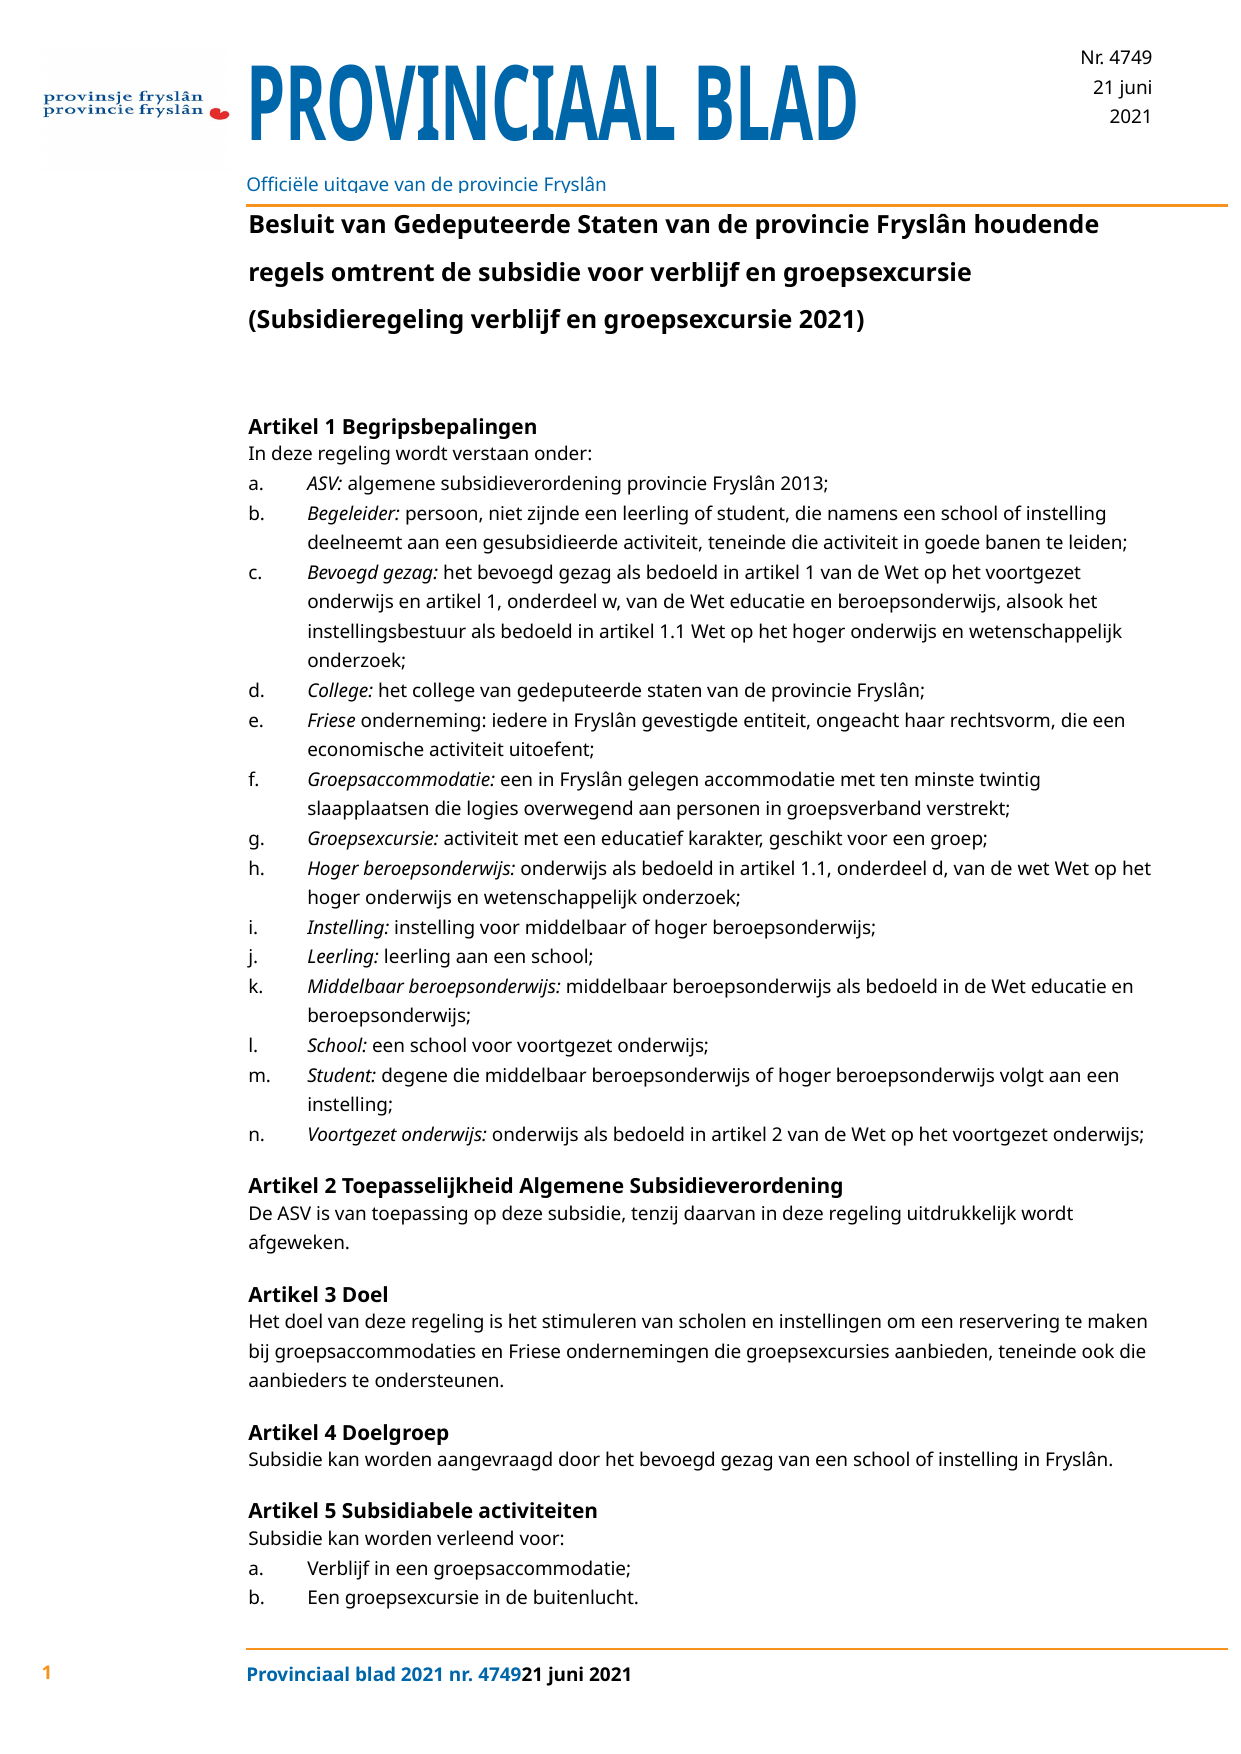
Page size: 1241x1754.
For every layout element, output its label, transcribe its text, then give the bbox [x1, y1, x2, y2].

list Voortgezet onderwijs: onderwijs als bedoeld in artikel 2 van de Wet op het voortgezet onderwijs; [248, 1121, 1152, 1147]
picture [41, 47, 231, 172]
text Artikel 4 Doelgroep [248, 1418, 1152, 1446]
text Artikel 5 Subsidiabele activiteiten [248, 1497, 1152, 1525]
list Middelbaar beroepsonderwijs: middelbaar beroepsonderwijs als bedoeld in de Wet educatie en beroepsonderwijs; [248, 973, 1152, 1028]
text Besluit van Gedeputeerde Staten van de provincie Fryslân houdende regels omtrent de subsidie voor verblijf en groepsexcursie (Subsidieregeling verblijf en groepsexcursie 2021) [248, 207, 1152, 336]
text Het doel van deze regeling is het stimuleren van scholen en instellingen om een reservering te maken bij groepsaccommodaties en Friese ondernemingen die groepsexcursies aanbieden, teneinde ook die aanbieders te ondersteunen. [248, 1308, 1152, 1393]
list Verblijf in een groepsaccommodatie; [248, 1555, 1152, 1580]
list Groepsexcursie: activiteit met een educatief karakter, geschikt voor een groep; [248, 825, 1152, 851]
text Artikel 2 Toepasselijkheid Algemene Subsidieverordening [248, 1171, 1152, 1200]
list Friese onderneming: iedere in Fryslân gevestigde entiteit, ongeacht haar rechtsvorm, die een economische activiteit uitoefent; [248, 707, 1152, 762]
list Groepsaccommodatie: een in Fryslân gelegen accommodatie met ten minste twintig slaapplaatsen die logies overwegend aan personen in groepsverband verstrekt; [248, 766, 1152, 821]
text Artikel 1 Begripsbepalingen [248, 412, 1152, 441]
list Hoger beroepsonderwijs: onderwijs als bedoeld in artikel 1.1, onderdeel d, van de wet Wet op het hoger onderwijs en wetenschappelijk onderzoek; [248, 855, 1152, 910]
list Leerling: leerling aan een school; [248, 943, 1152, 969]
list Student: degene die middelbaar beroepsonderwijs of hoger beroepsonderwijs volgt aan een instelling; [248, 1062, 1152, 1117]
list Begeleider: persoon, niet zijnde een leerling of student, die namens een school of instelling deelneemt aan een gesubsidieerde activiteit, teneinde die activiteit in goede banen te leiden; [248, 500, 1152, 555]
text Subsidie kan worden verleend voor: [248, 1525, 1152, 1551]
list College: het college van gedeputeerde staten van de provincie Fryslân; [248, 677, 1152, 703]
text Subsidie kan worden aangevraagd door het bevoegd gezag van een school of instelling in Fryslân. [248, 1446, 1152, 1472]
text De ASV is van toepassing op deze subsidie, tenzij daarvan in deze regeling uitdrukkelijk wordt afgeweken. [248, 1200, 1152, 1255]
text In deze regeling wordt verstaan onder: [248, 441, 1152, 466]
list School: een school voor voortgezet onderwijs; [248, 1032, 1152, 1058]
list Bevoegd gezag: het bevoegd gezag als bedoeld in artikel 1 van de Wet op het voortgezet onderwijs en artikel 1, onderdeel w, van de Wet educatie en beroepsonderwijs, alsook het instellingsbestuur als bedoeld in artikel 1.1 Wet op het hoger onderwijs en wetenschappelijk onderzoek; [248, 559, 1152, 673]
list ASV: algemene subsidieverordening provincie Fryslân 2013; [248, 470, 1152, 496]
list Een groepsexcursie in de buitenlucht. [248, 1584, 1152, 1610]
text Artikel 3 Doel [248, 1280, 1152, 1308]
list Instelling: instelling voor middelbaar of hoger beroepsonderwijs; [248, 914, 1152, 939]
